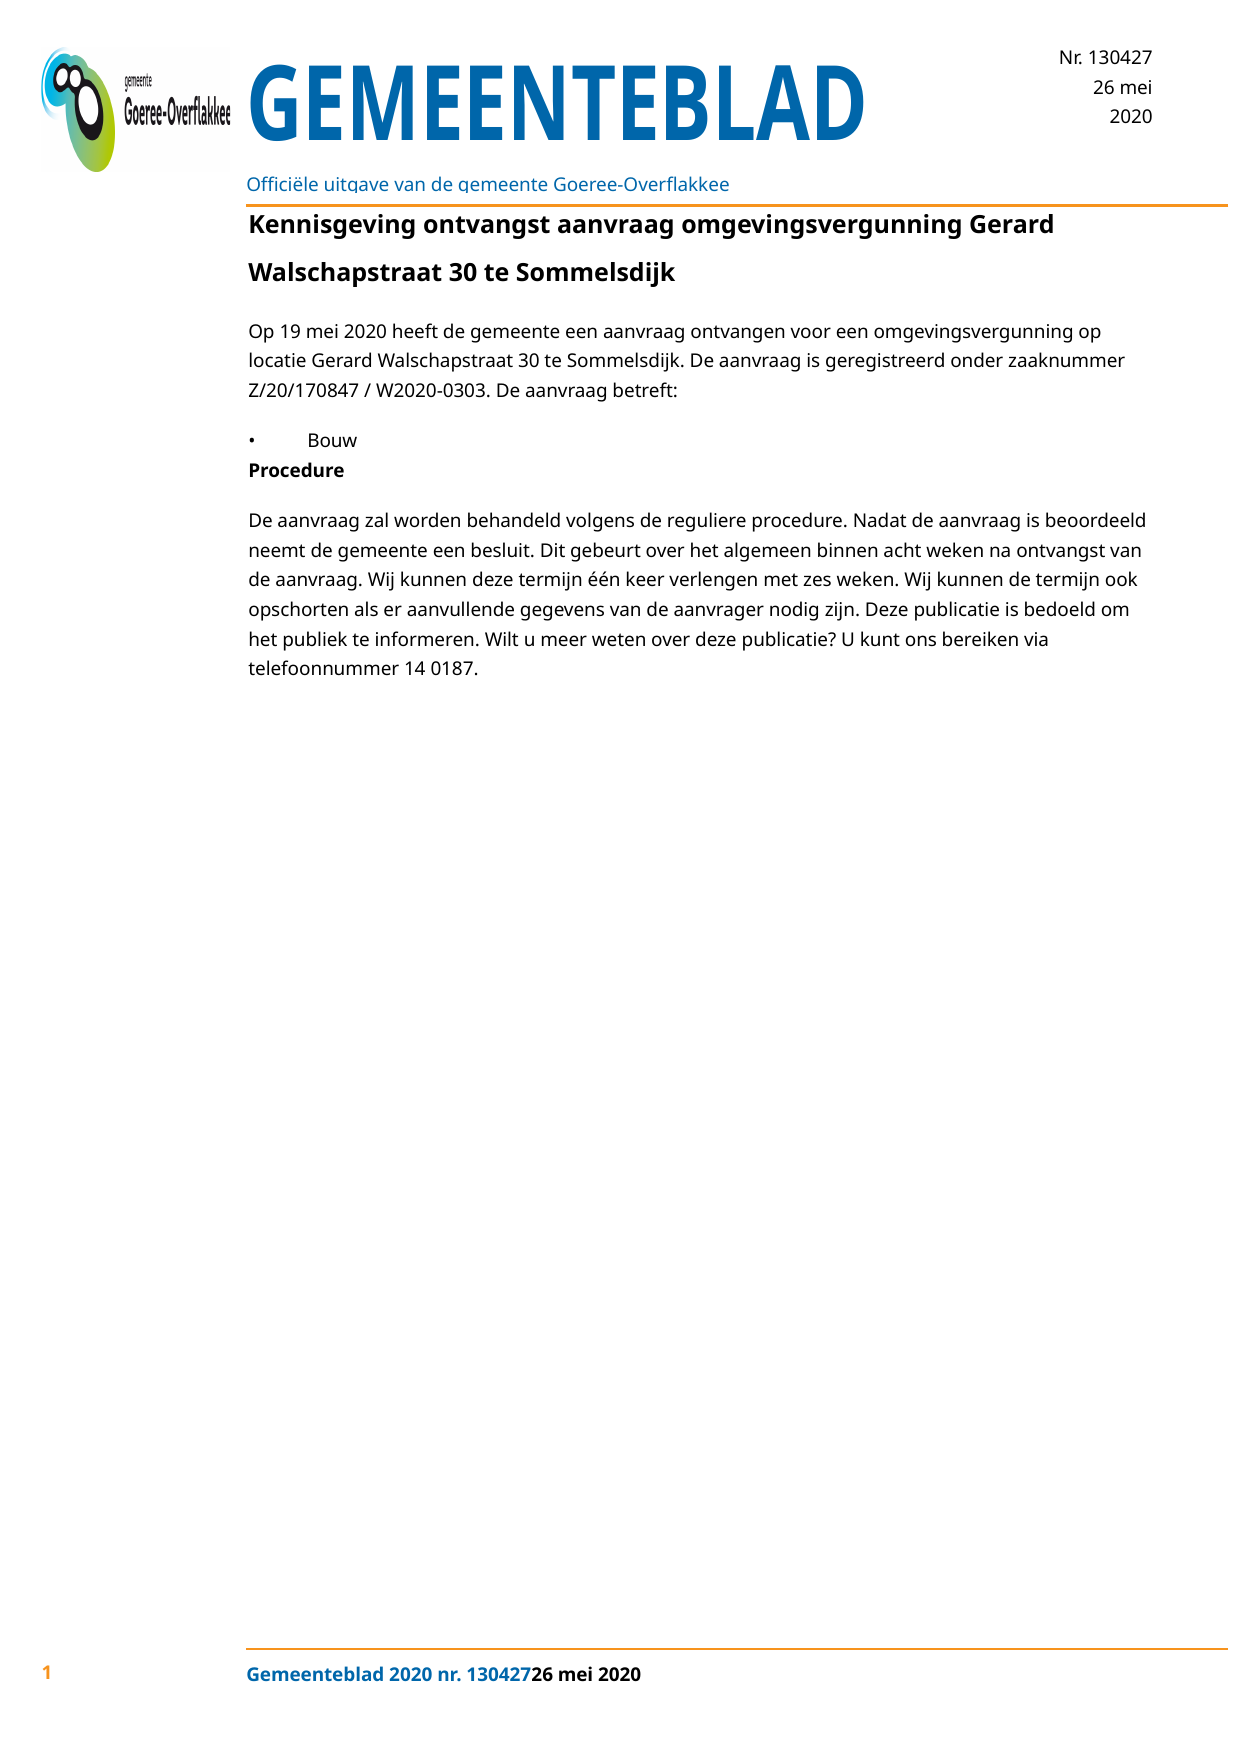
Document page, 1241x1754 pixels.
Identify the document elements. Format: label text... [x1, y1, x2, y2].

text Kennisgeving ontvangst aanvraag omgevingsvergunning Gerard Walschapstraat 30 te Sommelsdijk [248, 207, 1152, 288]
text Op 19 mei 2020 heeft de gemeente een aanvraag ontvangen voor een omgevingsvergunning op locatie Gerard Walschapstraat 30 te Sommelsdijk. De aanvraag is geregistreerd onder zaaknummer Z/20/170847 / W2020-0303. De aanvraag betreft: [248, 318, 1152, 403]
text Procedure [248, 457, 1152, 483]
text De aanvraag zal worden behandeld volgens de reguliere procedure. Nadat de aanvraag is beoordeeld neemt de gemeente een besluit. Dit gebeurt over het algemeen binnen acht weken na ontvangst van de aanvraag. Wij kunnen deze termijn één keer verlengen met zes weken. Wij kunnen de termijn ook opschorten als er aanvullende gegevens van de aanvrager nodig zijn. Deze publicatie is bedoeld om het publiek te informeren. Wilt u meer weten over deze publicatie? U kunt ons bereiken via telefoonnummer 14 0187. [248, 507, 1152, 681]
picture [41, 47, 231, 172]
list Bouw [248, 427, 1152, 453]
